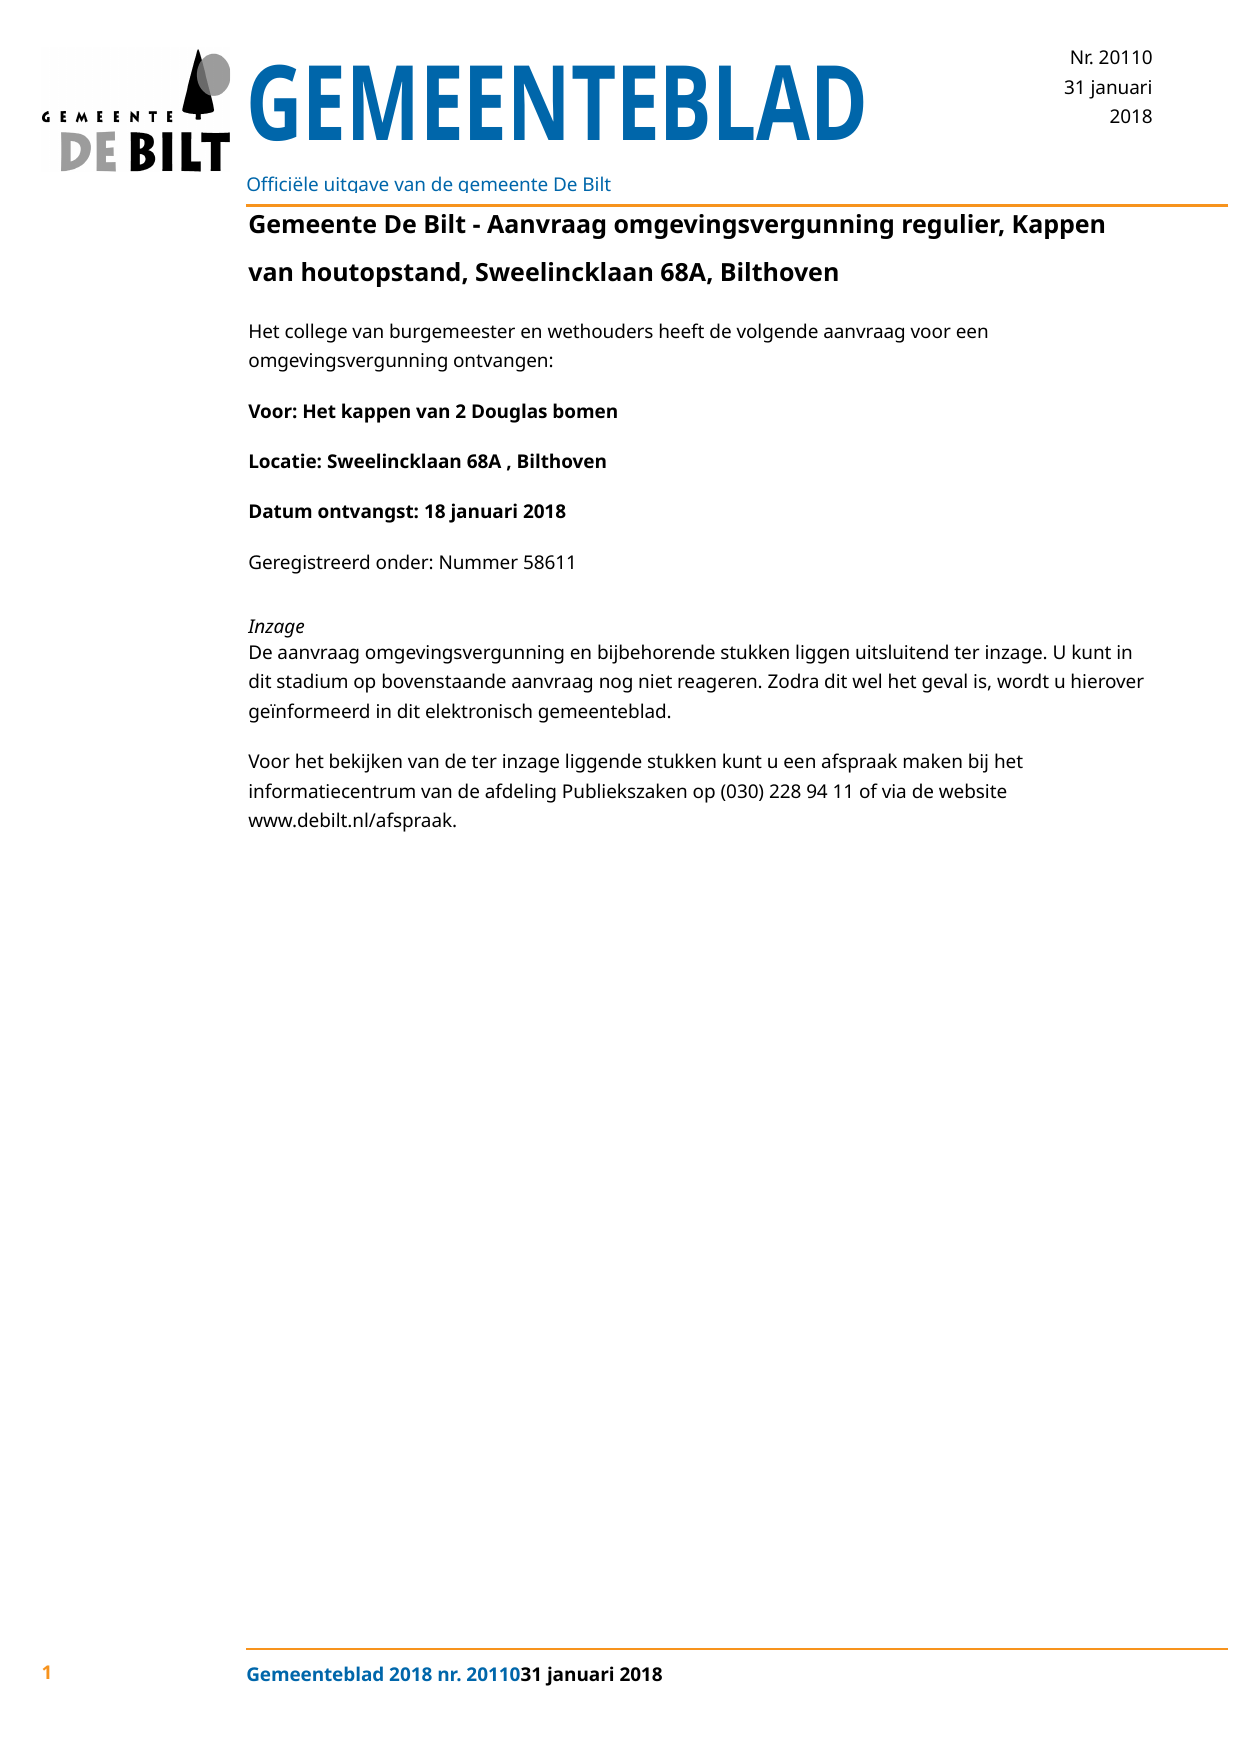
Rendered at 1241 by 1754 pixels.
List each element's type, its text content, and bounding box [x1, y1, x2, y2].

text Gemeente De Bilt - Aanvraag omgevingsvergunning regulier, Kappen van houtopstand, Sweelincklaan 68A, Bilthoven [248, 207, 1152, 288]
picture [41, 47, 231, 172]
text Voor: Het kappen van 2 Douglas bomen [248, 398, 1152, 424]
text Inzage [248, 613, 1152, 639]
text De aanvraag omgevingsvergunning en bijbehorende stukken liggen uitsluitend ter inzage. U kunt in dit stadium op bovenstaande aanvraag nog niet reageren. Zodra dit wel het geval is, wordt u hierover geïnformeerd in dit elektronisch gemeenteblad. [248, 639, 1152, 724]
text Datum ontvangst: 18 januari 2018 [248, 499, 1152, 524]
text Geregistreerd onder: Nummer 58611 [248, 549, 1152, 575]
text Voor het bekijken van de ter inzage liggende stukken kunt u een afspraak maken bij het informatiecentrum van de afdeling Publiekszaken op (030) 228 94 11 of via de website www.debilt.nl/afspraak. [248, 748, 1152, 833]
text Het college van burgemeester en wethouders heeft de volgende aanvraag voor een omgevingsvergunning ontvangen: [248, 318, 1152, 373]
text Locatie: Sweelincklaan 68A , Bilthoven [248, 448, 1152, 474]
